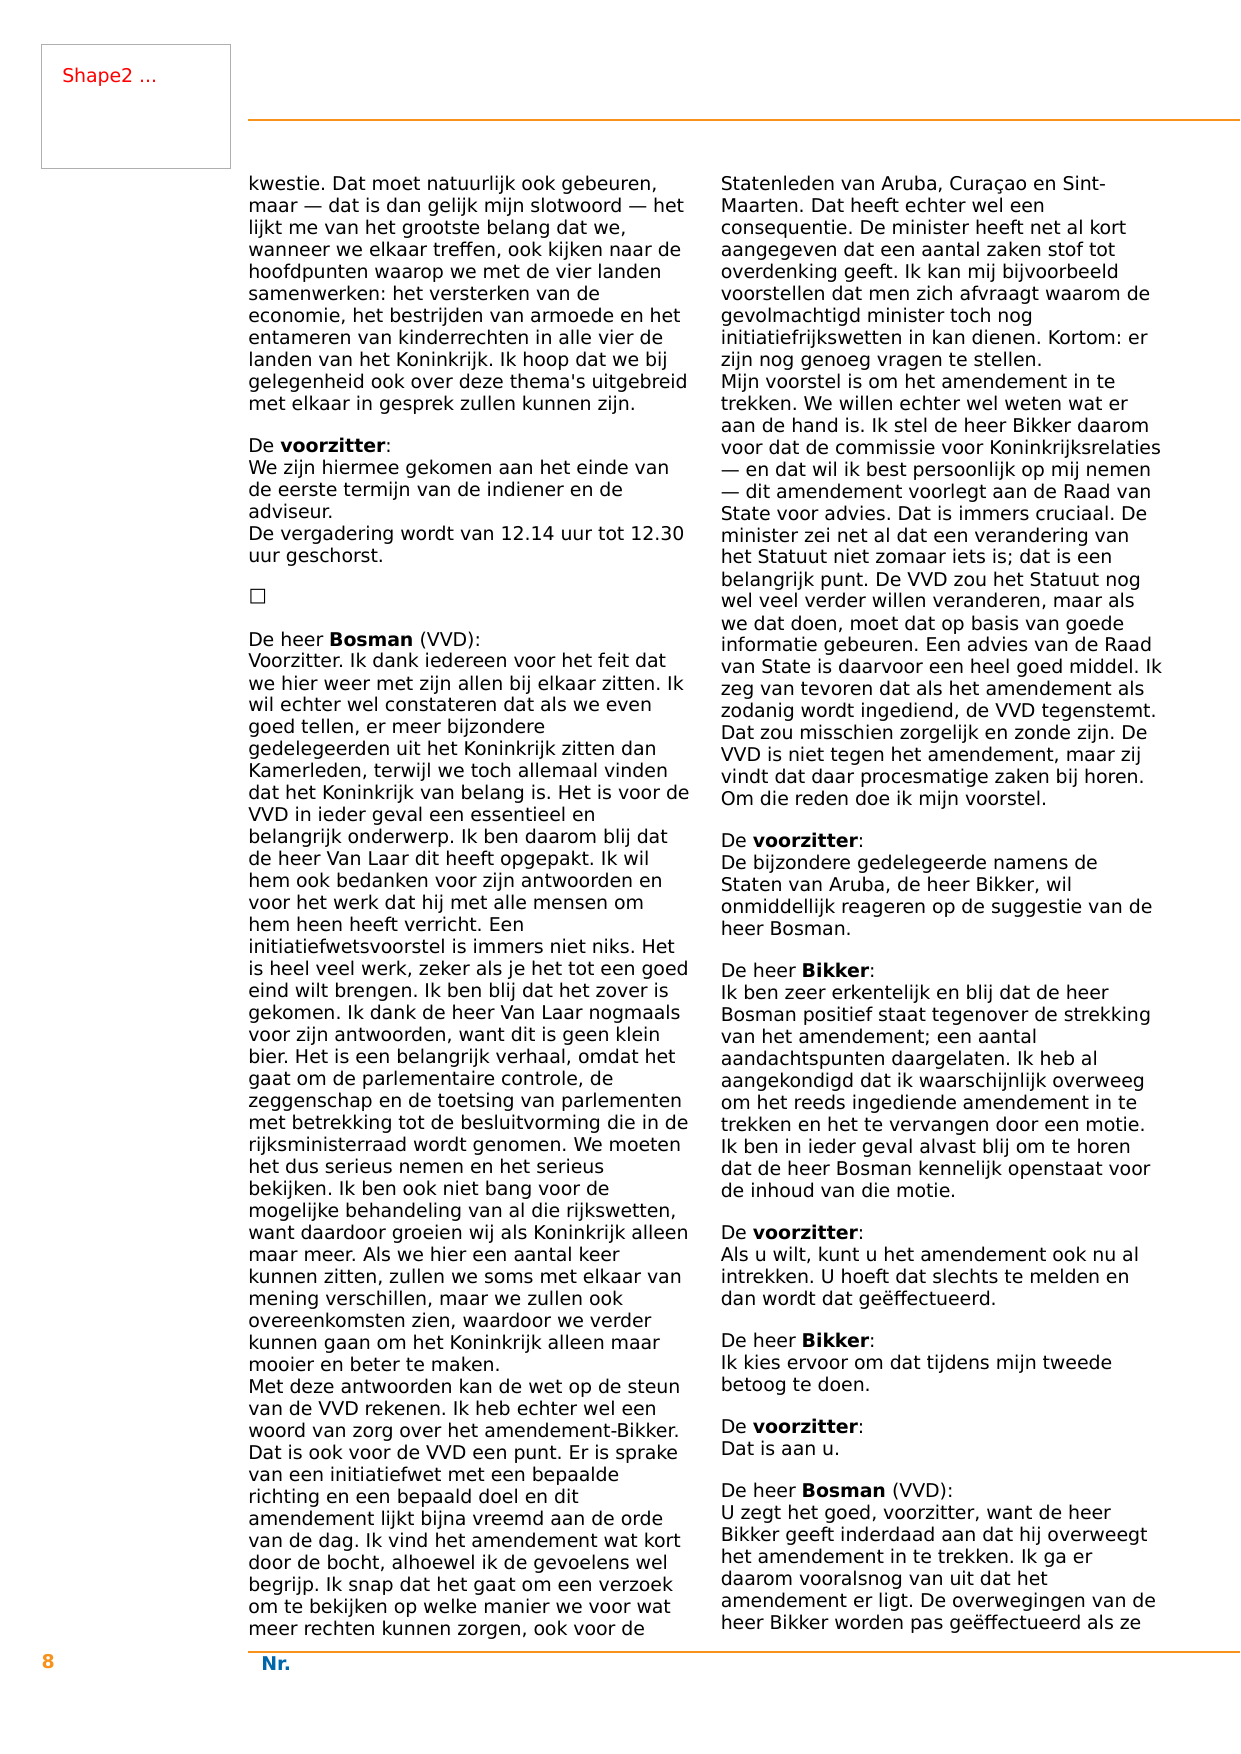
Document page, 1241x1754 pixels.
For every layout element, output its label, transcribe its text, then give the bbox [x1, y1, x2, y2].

text De heer Bikker: [721, 1330, 1163, 1352]
text De voorzitter: [248, 434, 691, 457]
text We zijn hiermee gekomen aan het einde van de eerste termijn van de indiener en de adviseur. [248, 457, 691, 522]
text Ik kies ervoor om dat tijdens mijn tweede betoog te doen. [721, 1352, 1163, 1396]
text De voorzitter: [721, 1222, 1163, 1244]
text Statenleden van Aruba, Curaçao en Sint-Maarten. Dat heeft echter wel een consequentie. De minister heeft net al kort aangegeven dat een aantal zaken stof tot overdenking geeft. Ik kan mij bijvoorbeeld voorstellen dat men zich afvraagt waarom de gevolmachtigd minister toch nog initiatiefrijkswetten in kan dienen. Kortom: er zijn nog genoeg vragen te stellen. [721, 173, 1163, 371]
text kwestie. Dat moet natuurlijk ook gebeuren, maar — dat is dan gelijk mijn slotwoord — het lijkt me van het grootste belang dat we, wanneer we elkaar treffen, ook kijken naar de hoofdpunten waarop we met de vier landen samenwerken: het versterken van de economie, het bestrijden van armoede en het entameren van kinderrechten in alle vier de landen van het Koninkrijk. Ik hoop dat we bij gelegenheid ook over deze thema's uitgebreid met elkaar in gesprek zullen kunnen zijn. [248, 173, 691, 414]
text De bijzondere gedelegeerde namens de Staten van Aruba, de heer Bikker, wil onmiddellijk reageren op de suggestie van de heer Bosman. [721, 852, 1163, 940]
text Ik ben zeer erkentelijk en blij dat de heer Bosman positief staat tegenover de strekking van het amendement; een aantal aandachtspunten daargelaten. Ik heb al aangekondigd dat ik waarschijnlijk overweeg om het reeds ingediende amendement in te trekken en het te vervangen door een motie. Ik ben in ieder geval alvast blij om te horen dat de heer Bosman kennelijk openstaat voor de inhoud van die motie. [721, 982, 1163, 1202]
text De heer Bosman (VVD): [248, 628, 691, 650]
text Mijn voorstel is om het amendement in te trekken. We willen echter wel weten wat er aan de hand is. Ik stel de heer Bikker daarom voor dat de commissie voor Koninkrijksrelaties — en dat wil ik best persoonlijk op mij nemen — dit amendement voorlegt aan de Raad van State voor advies. Dat is immers cruciaal. De minister zei net al dat een verandering van het Statuut niet zomaar iets is; dat is een belangrijk punt. De VVD zou het Statuut nog wel veel verder willen veranderen, maar als we dat doen, moet dat op basis van goede informatie gebeuren. Een advies van de Raad van State is daarvoor een heel goed middel. Ik zeg van tevoren dat als het amendement als zodanig wordt ingediend, de VVD tegenstemt. Dat zou misschien zorgelijk en zonde zijn. De VVD is niet tegen het amendement, maar zij vindt dat daar procesmatige zaken bij horen. Om die reden doe ik mijn voorstel. [721, 371, 1163, 810]
text De voorzitter: [721, 1416, 1163, 1438]
text Dat is aan u. [721, 1438, 1163, 1460]
text De heer Bosman (VVD): [721, 1480, 1163, 1502]
text Voorzitter. Ik dank iedereen voor het feit dat we hier weer met zijn allen bij elkaar zitten. Ik wil echter wel constateren dat als we even goed tellen, er meer bijzondere gedelegeerden uit het Koninkrijk zitten dan Kamerleden, terwijl we toch allemaal vinden dat het Koninkrijk van belang is. Het is voor de VVD in ieder geval een essentieel en belangrijk onderwerp. Ik ben daarom blij dat de heer Van Laar dit heeft opgepakt. Ik wil hem ook bedanken voor zijn antwoorden en voor het werk dat hij met alle mensen om hem heen heeft verricht. Een initiatiefwetsvoorstel is immers niet niks. Het is heel veel werk, zeker als je het tot een goed eind wilt brengen. Ik ben blij dat het zover is gekomen. Ik dank de heer Van Laar nogmaals voor zijn antwoorden, want dit is geen klein bier. Het is een belangrijk verhaal, omdat het gaat om de parlementaire controle, de zeggenschap en de toetsing van parlementen met betrekking tot de besluitvorming die in de rijksministerraad wordt genomen. We moeten het dus serieus nemen en het serieus bekijken. Ik ben ook niet bang voor de mogelijke behandeling van al die rijkswetten, want daardoor groeien wij als Koninkrijk alleen maar meer. Als we hier een aantal keer kunnen zitten, zullen we soms met elkaar van mening verschillen, maar we zullen ook overeenkomsten zien, waardoor we verder kunnen gaan om het Koninkrijk alleen maar mooier en beter te maken. [248, 650, 691, 1376]
text De voorzitter: [721, 830, 1163, 852]
text Met deze antwoorden kan de wet op de steun van de VVD rekenen. Ik heb echter wel een woord van zorg over het amendement-Bikker. Dat is ook voor de VVD een punt. Er is sprake van een initiatiefwet met een bepaalde richting en een bepaald doel en dit amendement lijkt bijna vreemd aan de orde van de dag. Ik vind het amendement wat kort door de bocht, alhoewel ik de gevoelens wel begrijp. Ik snap dat het gaat om een verzoek om te bekijken op welke manier we voor wat meer rechten kunnen zorgen, ook voor de [248, 1376, 691, 1639]
text De vergadering wordt van 12.14 uur tot 12.30 uur geschorst. [248, 522, 691, 566]
text ⬜ [248, 586, 691, 608]
text Als u wilt, kunt u het amendement ook nu al intrekken. U hoeft dat slechts te melden en dan wordt dat geëffectueerd. [721, 1244, 1163, 1310]
text U zegt het goed, voorzitter, want de heer Bikker geeft inderdaad aan dat hij overweegt het amendement in te trekken. Ik ga er daarom vooralsnog van uit dat het amendement er ligt. De overwegingen van de heer Bikker worden pas geëffectueerd als ze [721, 1502, 1163, 1633]
text De heer Bikker: [721, 960, 1163, 982]
